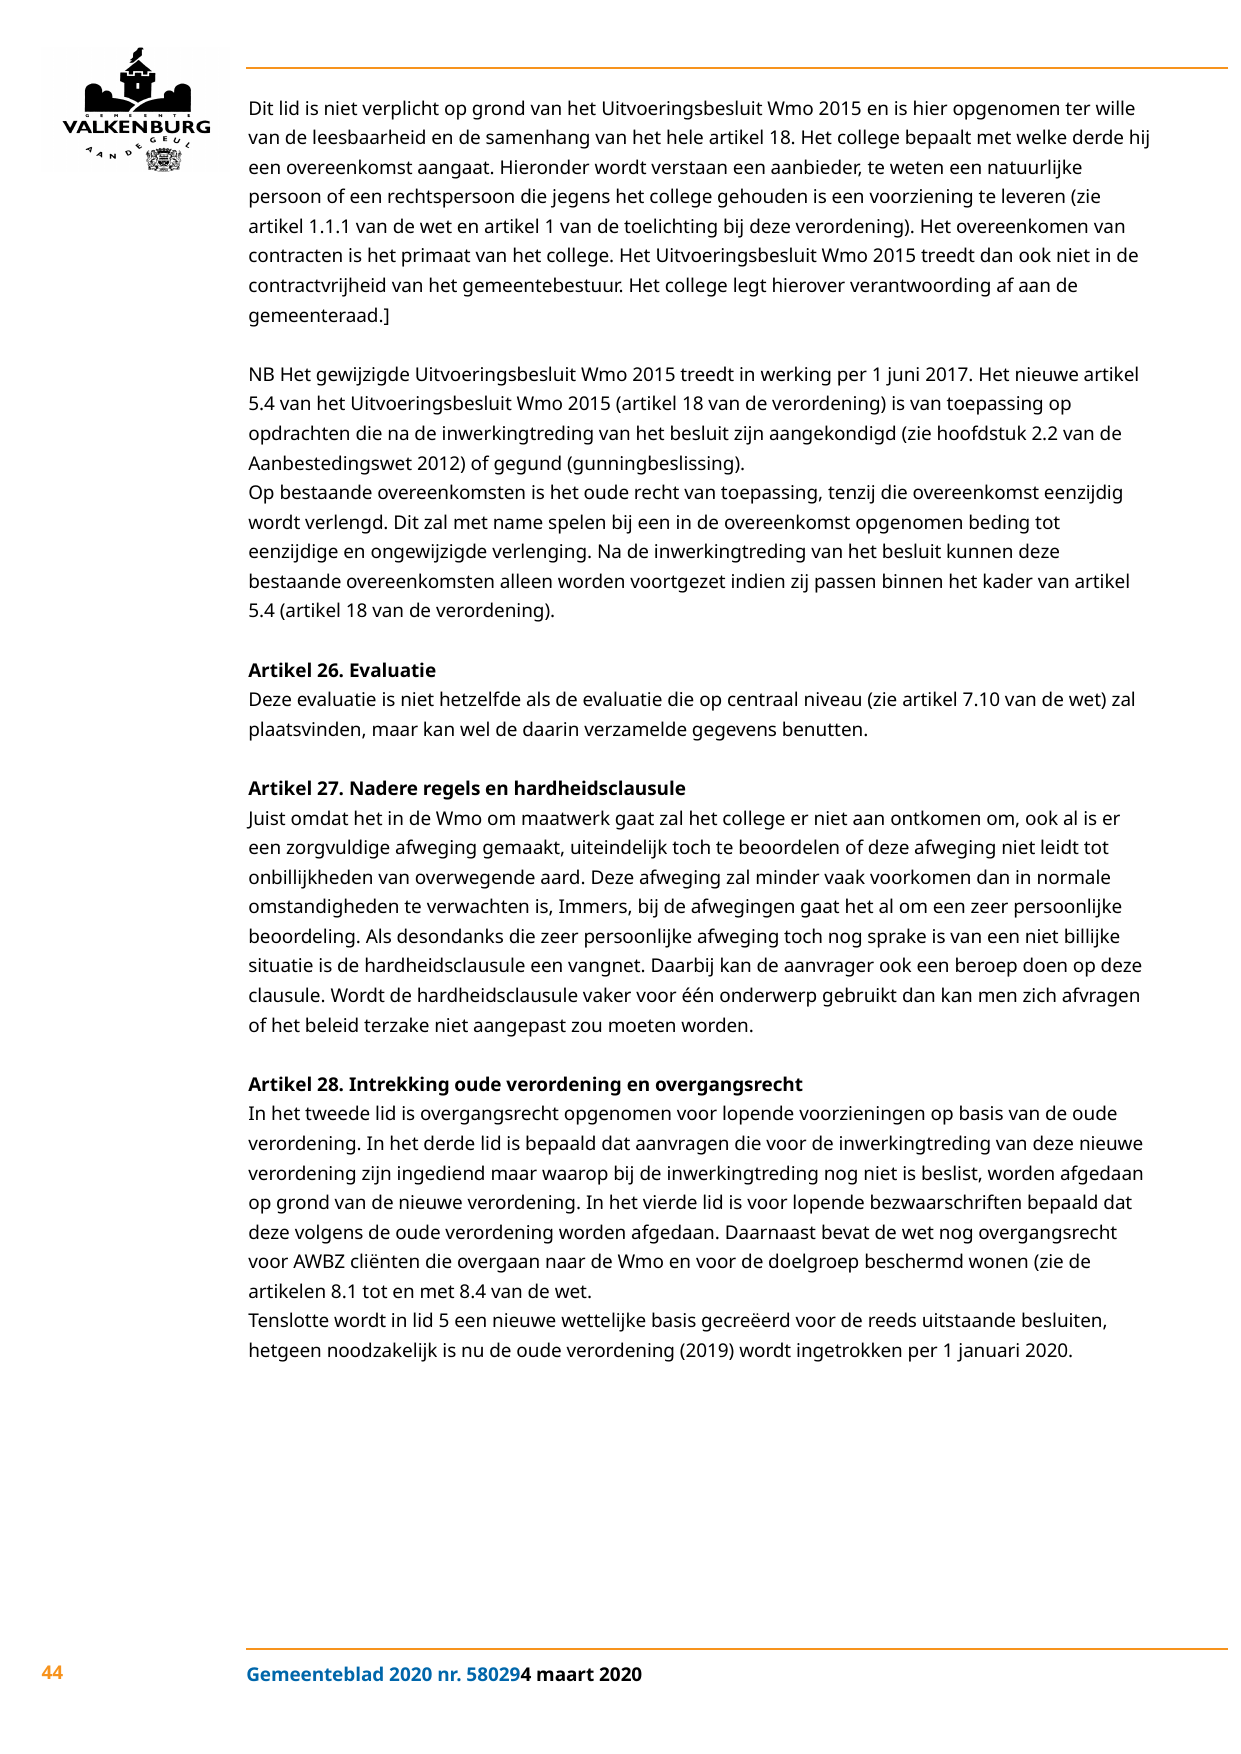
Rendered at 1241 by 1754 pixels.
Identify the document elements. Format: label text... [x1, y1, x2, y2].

text Op bestaande overeenkomsten is het oude recht van toepassing, tenzij die overeenkomst eenzijdig wordt verlengd. Dit zal met name spelen bij een in de overeenkomst opgenomen beding tot eenzijdige en ongewijzigde verlenging. Na de inwerkingtreding van het besluit kunnen deze bestaande overeenkomsten alleen worden voortgezet indien zij passen binnen het kader van artikel 5.4 (artikel 18 van de verordening). [248, 479, 1152, 623]
text Tenslotte wordt in lid 5 een nieuwe wettelijke basis gecreëerd voor de reeds uitstaande besluiten, hetgeen noodzakelijk is nu de oude verordening (2019) wordt ingetrokken per 1 januari 2020. [248, 1308, 1152, 1363]
text In het tweede lid is overgangsrecht opgenomen voor lopende voorzieningen op basis van de oude verordening. In het derde lid is bepaald dat aanvragen die voor de inwerkingtreding van deze nieuwe verordening zijn ingediend maar waarop bij de inwerkingtreding nog niet is beslist, worden afgedaan op grond van de nieuwe verordening. In het vierde lid is voor lopende bezwaarschriften bepaald dat deze volgens de oude verordening worden afgedaan. Daarnaast bevat de wet nog overgangsrecht voor AWBZ cliënten die overgaan naar de Wmo en voor de doelgroep beschermd wonen (zie de artikelen 8.1 tot en met 8.4 van de wet. [248, 1101, 1152, 1304]
text Juist omdat het in de Wmo om maatwerk gaat zal het college er niet aan ontkomen om, ook al is er een zorgvuldige afweging gemaakt, uiteindelijk toch te beoordelen of deze afweging niet leidt tot onbillijkheden van overwegende aard. Deze afweging zal minder vaak voorkomen dan in normale omstandigheden te verwachten is, Immers, bij de afwegingen gaat het al om een zeer persoonlijke beoordeling. Als desondanks die zeer persoonlijke afweging toch nog sprake is van een niet billijke situatie is de hardheidsclausule een vangnet. Daarbij kan de aanvrager ook een beroep doen op deze clausule. Wordt de hardheidsclausule vaker voor één onderwerp gebruikt dan kan men zich afvragen of het beleid terzake niet aangepast zou moeten worden. [248, 805, 1152, 1038]
picture [41, 47, 231, 172]
text Artikel 28. Intrekking oude verordening en overgangsrecht [248, 1071, 1152, 1097]
text Dit lid is niet verplicht op grond van het Uitvoeringsbesluit Wmo 2015 en is hier opgenomen ter wille van de leesbaarheid en de samenhang van het hele artikel 18. Het college bepaalt met welke derde hij een overeenkomst aangaat. Hieronder wordt verstaan een aanbieder, te weten een natuurlijke persoon of een rechtspersoon die jegens het college gehouden is een voorziening te leveren (zie artikel 1.1.1 van de wet en artikel 1 van de toelichting bij deze verordening). Het overeenkomen van contracten is het primaat van het college. Het Uitvoeringsbesluit Wmo 2015 treedt dan ook niet in de contractvrijheid van het gemeentebestuur. Het college legt hierover verantwoording af aan de gemeenteraad.] [248, 95, 1152, 328]
text Artikel 27. Nadere regels en hardheidsclausule [248, 775, 1152, 801]
text Artikel 26. Evaluatie [248, 657, 1152, 683]
text NB Het gewijzigde Uitvoeringsbesluit Wmo 2015 treedt in werking per 1 juni 2017. Het nieuwe artikel 5.4 van het Uitvoeringsbesluit Wmo 2015 (artikel 18 van de verordening) is van toepassing op opdrachten die na de inwerkingtreding van het besluit zijn aangekondigd (zie hoofdstuk 2.2 van de Aanbestedingswet 2012) of gegund (gunningbeslissing). [248, 361, 1152, 476]
text Deze evaluatie is niet hetzelfde als de evaluatie die op centraal niveau (zie artikel 7.10 van de wet) zal plaatsvinden, maar kan wel de daarin verzamelde gegevens benutten. [248, 686, 1152, 742]
